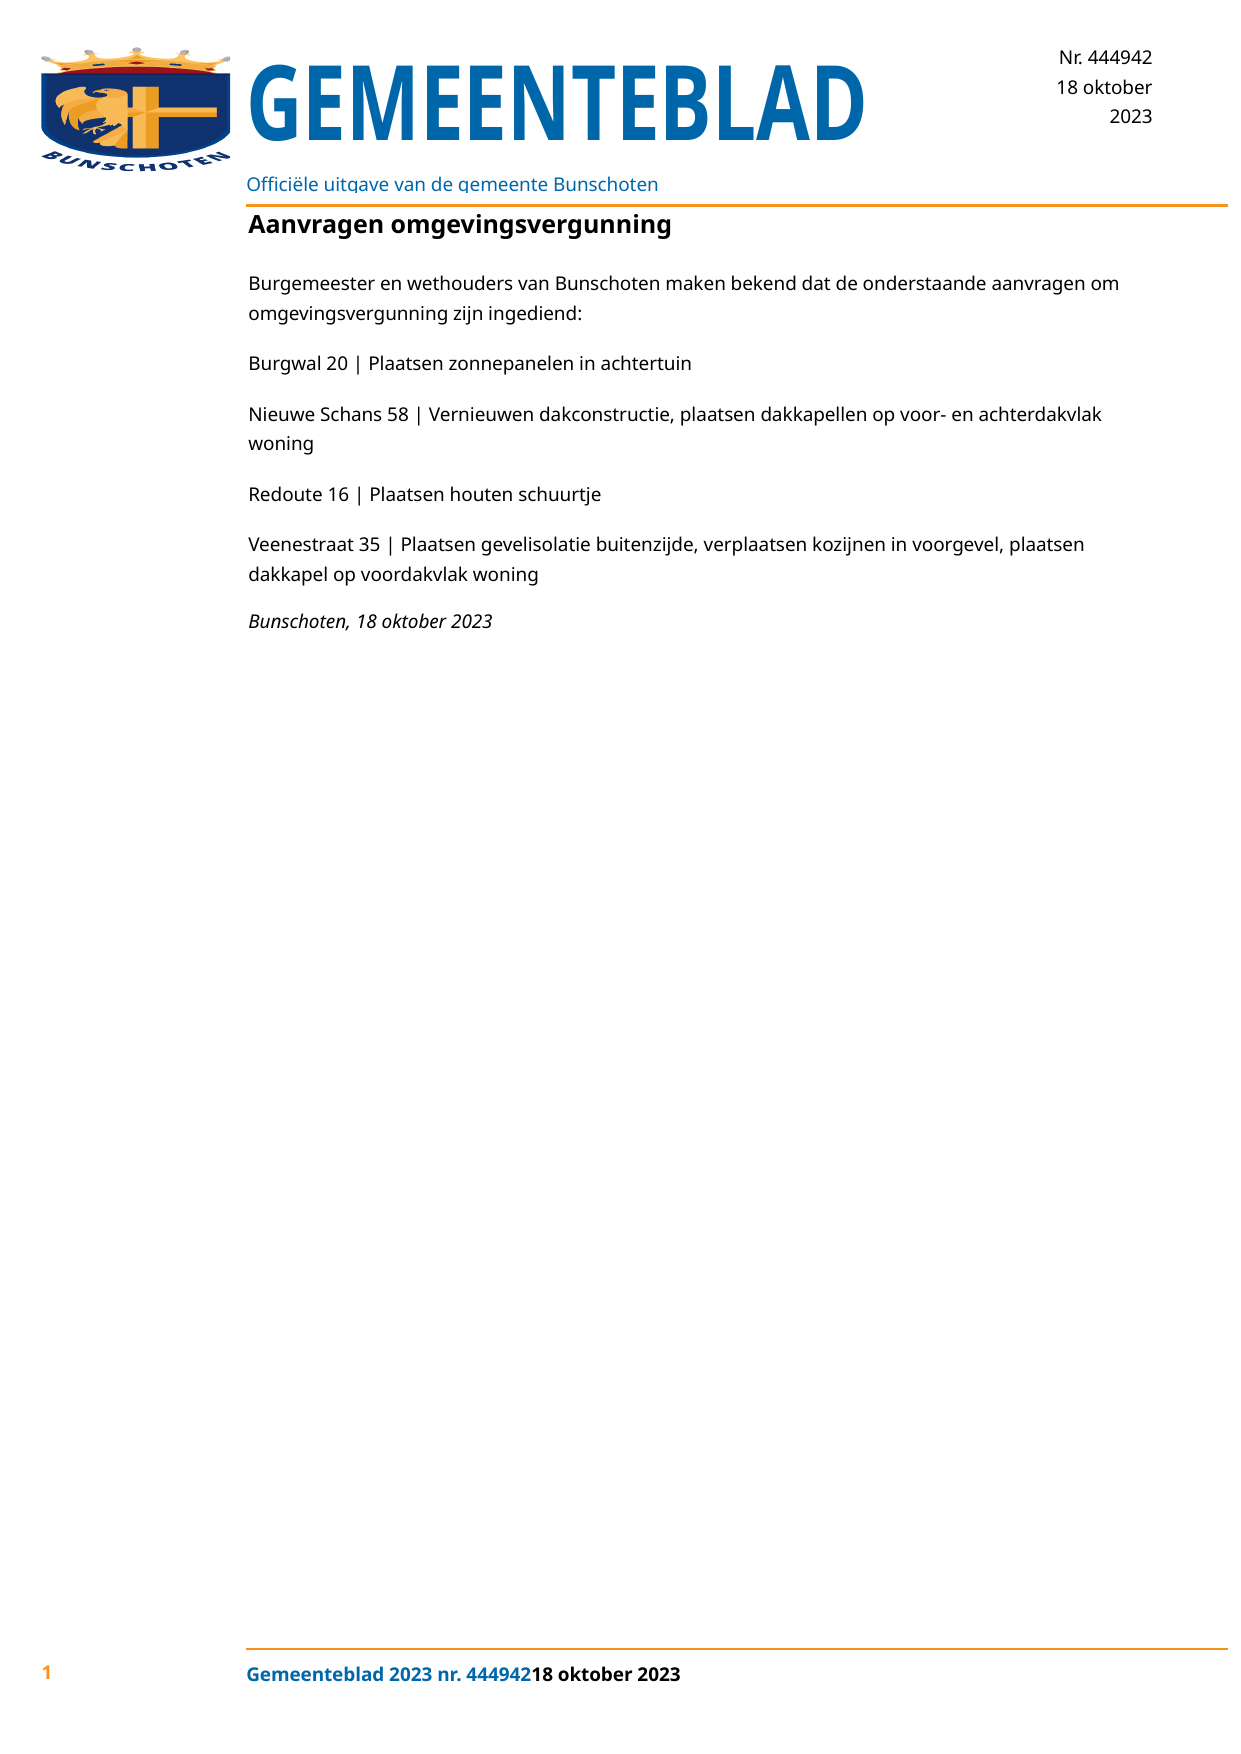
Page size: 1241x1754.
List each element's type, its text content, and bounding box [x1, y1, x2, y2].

text Burgemeester en wethouders van Bunschoten maken bekend dat de onderstaande aanvragen om omgevingsvergunning zijn ingediend: [248, 270, 1152, 326]
text Redoute 16 | Plaatsen houten schuurtje [248, 481, 1152, 506]
text Veenestraat 35 | Plaatsen gevelisolatie buitenzijde, verplaatsen kozijnen in voorgevel, plaatsen dakkapel op voordakvlak woning [248, 531, 1152, 586]
text Nieuwe Schans 58 | Vernieuwen dakconstructie, plaatsen dakkapellen op voor- en achterdakvlak woning [248, 401, 1152, 456]
text Aanvragen omgevingsvergunning [248, 207, 1152, 241]
text Bunschoten, 18 oktober 2023 [248, 608, 1152, 634]
text Burgwal 20 | Plaatsen zonnepanelen in achtertuin [248, 350, 1152, 376]
picture [41, 47, 231, 172]
